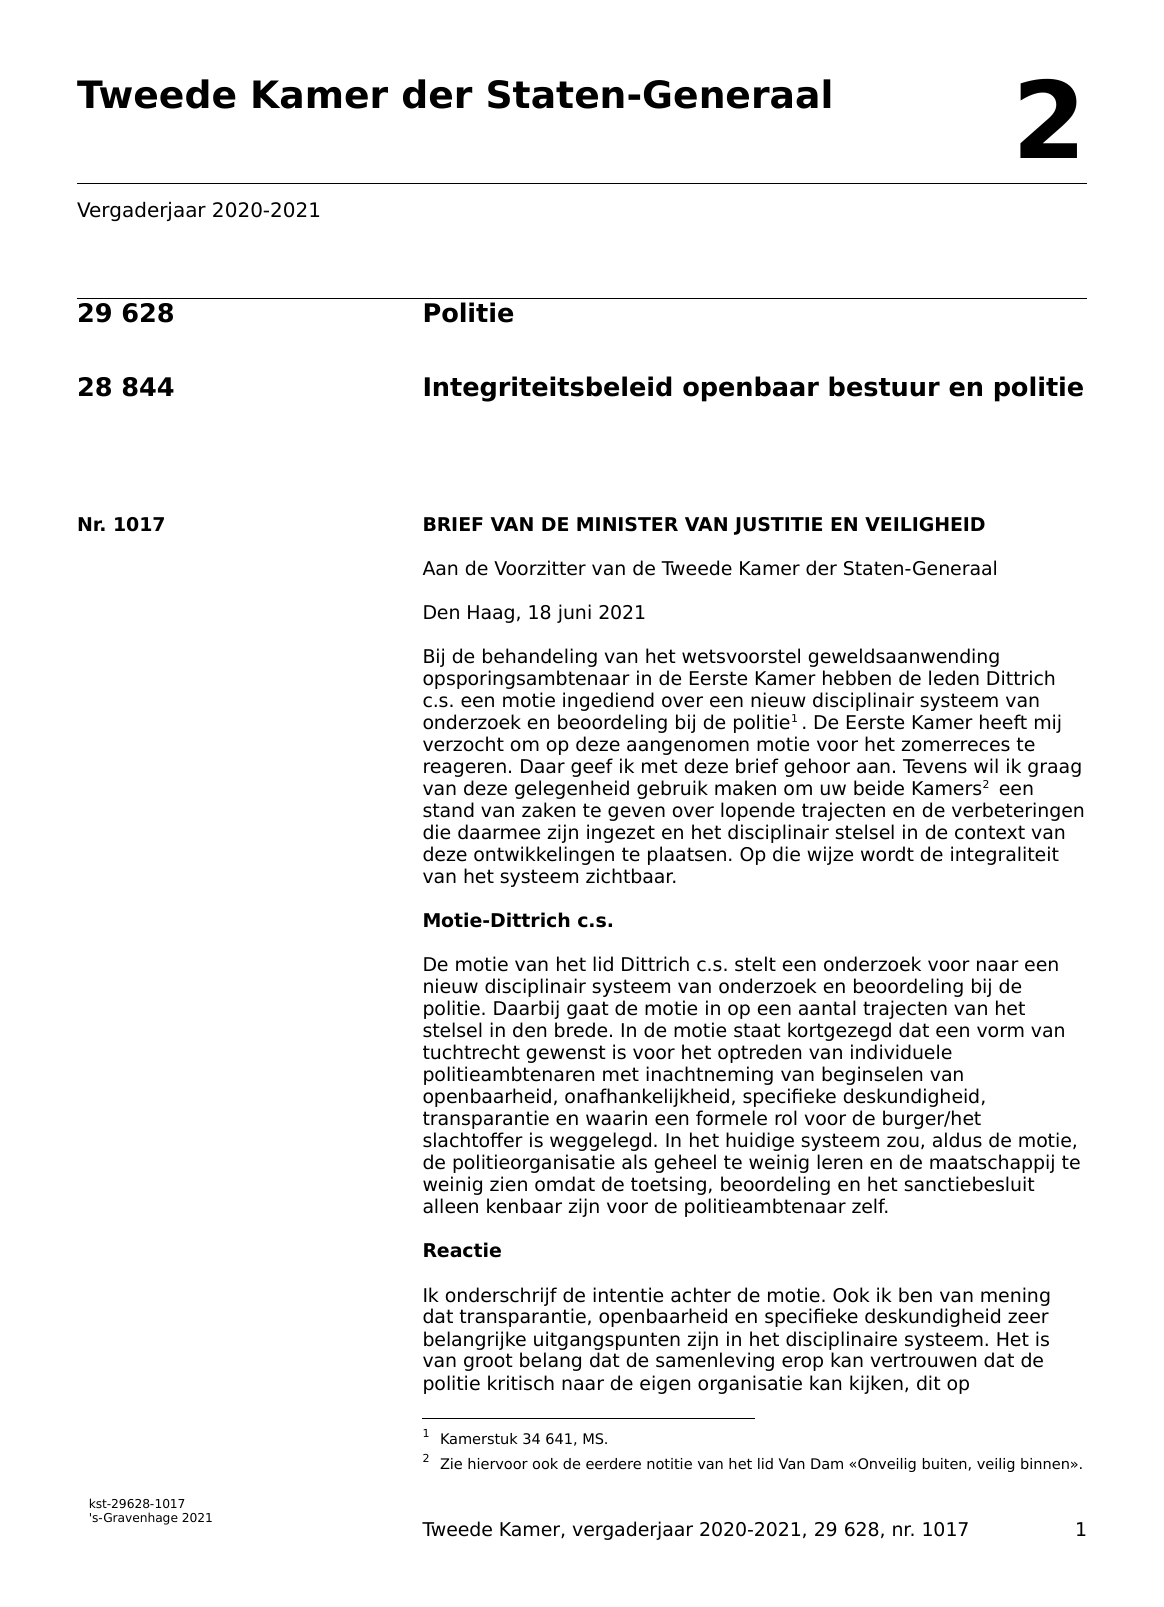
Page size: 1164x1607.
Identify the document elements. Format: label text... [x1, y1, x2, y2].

subtitle 28 844 Integriteitsbeleid openbaar bestuur en politie [77, 373, 1087, 403]
table_header 2 [886, 59, 1087, 183]
text kst-29628-1017 [88, 1497, 323, 1511]
text Den Haag, 18 juni 2021 [422, 602, 1087, 624]
table_header Tweede Kamer der Staten-Generaal [77, 59, 886, 183]
text Bij de behandeling van het wetsvoorstel geweldsaanwending opsporingsambtenaar in de Eerste Kamer hebben de leden Dittrich c.s. een motie ingediend over een nieuw disciplinair systeem van onderzoek en beoordeling bij de politie. De Eerste Kamer heeft mij verzocht om op deze aangenomen motie voor het zomerreces te reageren. Daar geef ik met deze brief gehoor aan. Tevens wil ik graag van deze gelegenheid gebruik maken om uw beide Kamers een stand van zaken te geven over lopende trajecten en de verbeteringen die daarmee zijn ingezet en het disciplinair stelsel in de context van deze ontwikkelingen te plaatsen. Op die wijze wordt de integraliteit van het systeem zichtbaar. [422, 646, 1087, 888]
subtitle Nr. 1017 BRIEF VAN DE MINISTER VAN JUSTITIE EN VEILIGHEID [77, 514, 1087, 536]
text Kamerstuk 34 641, MS. [422, 1427, 1087, 1449]
text Aan de Voorzitter van de Tweede Kamer der Staten-Generaal [422, 558, 1087, 580]
table_cell Vergaderjaar 2020-2021 [77, 184, 1087, 298]
subtitle Motie-Dittrich c.s. [422, 910, 1087, 932]
subtitle 29 628 Politie [77, 299, 1087, 329]
text De motie van het lid Dittrich c.s. stelt een onderzoek voor naar een nieuw disciplinair systeem van onderzoek en beoordeling bij de politie. Daarbij gaat de motie in op een aantal trajecten van het stelsel in den brede. In de motie staat kortgezegd dat een vorm van tuchtrecht gewenst is voor het optreden van individuele politieambtenaren met inachtneming van beginselen van openbaarheid, onafhankelijkheid, specifieke deskundigheid, transparantie en waarin een formele rol voor de burger/het slachtoffer is weggelegd. In het huidige systeem zou, aldus de motie, de politieorganisatie als geheel te weinig leren en de maatschappij te weinig zien omdat de toetsing, beoordeling en het sanctiebesluit alleen kenbaar zijn voor de politieambtenaar zelf. [422, 954, 1087, 1218]
subtitle Reactie [422, 1240, 1087, 1262]
text Zie hiervoor ook de eerdere notitie van het lid Van Dam «Onveilig buiten, veilig binnen». [422, 1452, 1087, 1474]
text Ik onderschrijf de intentie achter de motie. Ook ik ben van mening dat transparantie, openbaarheid en specifieke deskundigheid zeer belangrijke uitgangspunten zijn in het disciplinaire systeem. Het is van groot belang dat de samenleving erop kan vertrouwen dat de politie kritisch naar de eigen organisatie kan kijken, dit op [422, 1284, 1087, 1394]
text 's-Gravenhage 2021 [88, 1511, 323, 1525]
